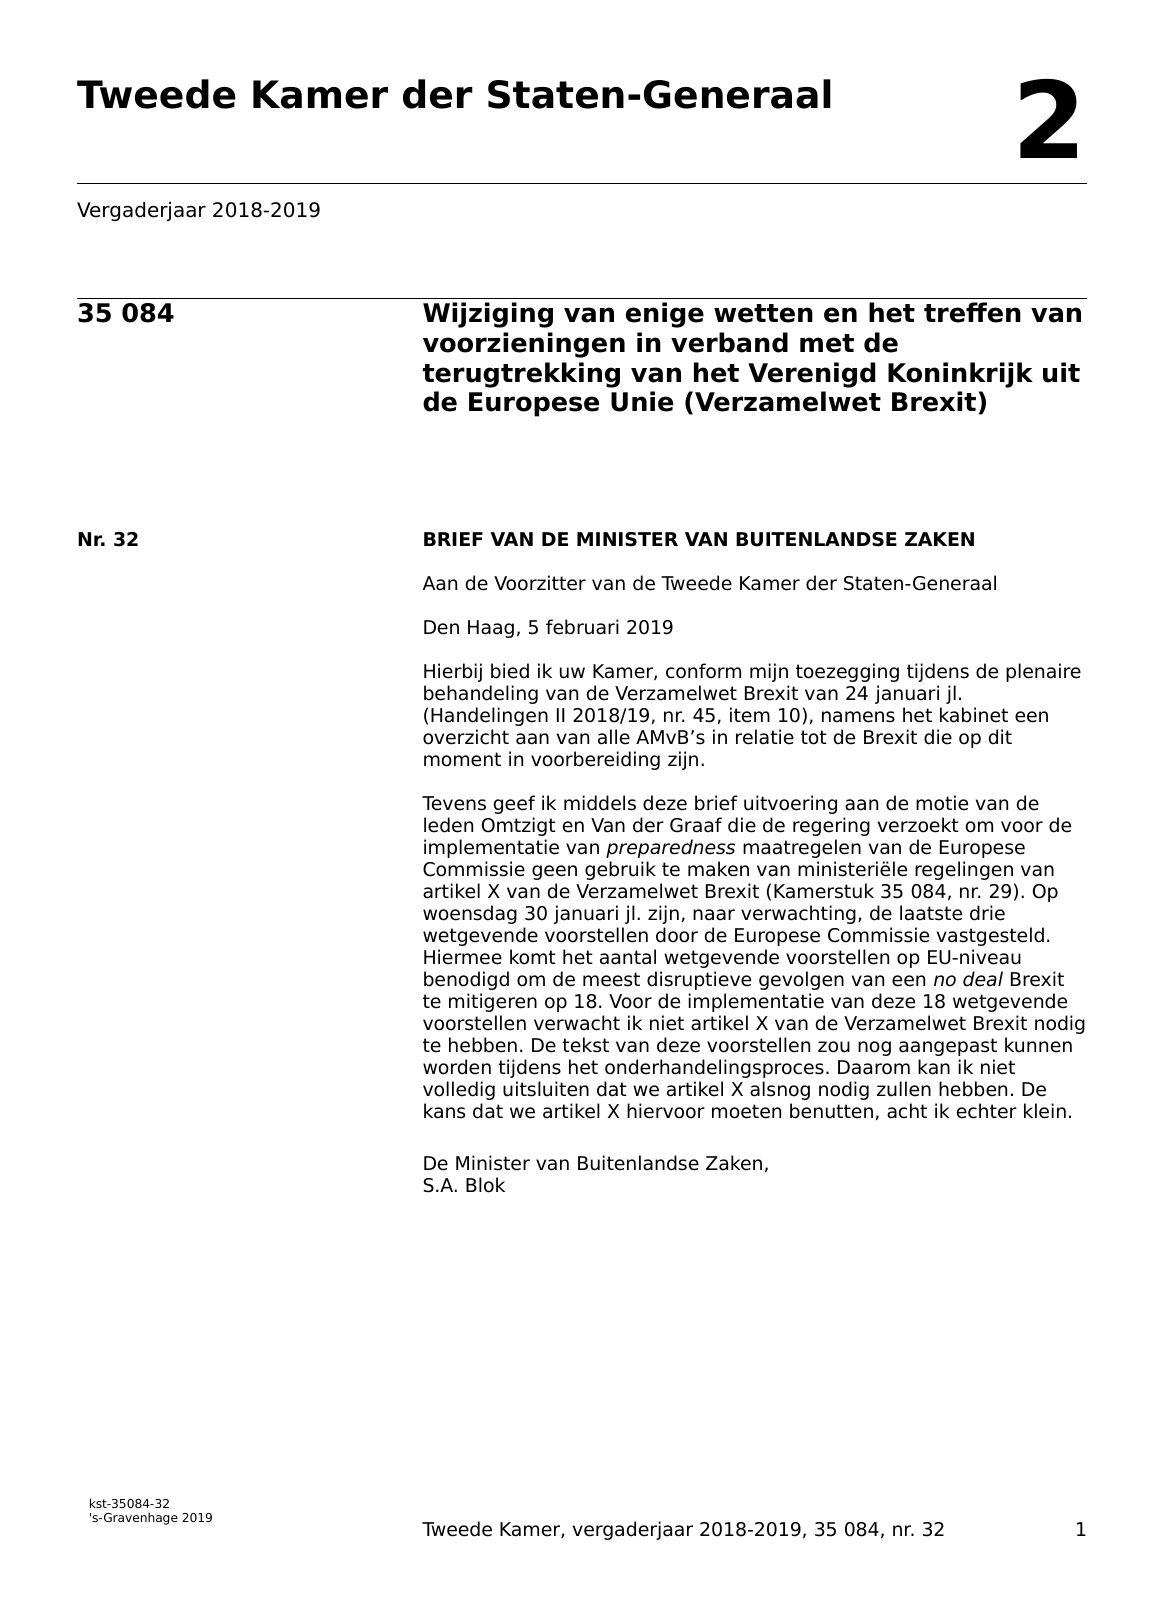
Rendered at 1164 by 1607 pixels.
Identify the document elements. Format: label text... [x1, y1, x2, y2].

table_header 2 [886, 59, 1087, 183]
text kst-35084-32 [88, 1497, 323, 1511]
text Hierbij bied ik uw Kamer, conform mijn toezegging tijdens de plenaire behandeling van de Verzamelwet Brexit van 24 januari jl. (Handelingen II 2018/19, nr. 45, item 10), namens het kabinet een overzicht aan van alle AMvB’s in relatie tot de Brexit die op dit moment in voorbereiding zijn. [422, 661, 1087, 771]
table_header Tweede Kamer der Staten-Generaal [77, 59, 886, 183]
text 's-Gravenhage 2019 [88, 1511, 323, 1525]
text Aan de Voorzitter van de Tweede Kamer der Staten-Generaal [422, 573, 1087, 595]
table_cell Vergaderjaar 2018-2019 [77, 184, 1087, 298]
subtitle 35 084 Wijziging van enige wetten en het treffen van voorzieningen in verband met de terugtrekking van het Verenigd Koninkrijk uit de Europese Unie (Verzamelwet Brexit) [77, 299, 1087, 418]
text De Minister van Buitenlandse Zaken, S.A. Blok [422, 1153, 1087, 1197]
subtitle Nr. 32 BRIEF VAN DE MINISTER VAN BUITENLANDSE ZAKEN [77, 529, 1087, 551]
text Tevens geef ik middels deze brief uitvoering aan de motie van de leden Omtzigt en Van der Graaf die de regering verzoekt om voor de implementatie van preparedness maatregelen van de Europese Commissie geen gebruik te maken van ministeriële regelingen van artikel X van de Verzamelwet Brexit (Kamerstuk 35 084, nr. 29). Op woensdag 30 januari jl. zijn, naar verwachting, de laatste drie wetgevende voorstellen door de Europese Commissie vastgesteld. Hiermee komt het aantal wetgevende voorstellen op EU-niveau benodigd om de meest disruptieve gevolgen van een no deal Brexit te mitigeren op 18. Voor de implementatie van deze 18 wetgevende voorstellen verwacht ik niet artikel X van de Verzamelwet Brexit nodig te hebben. De tekst van deze voorstellen zou nog aangepast kunnen worden tijdens het onderhandelingsproces. Daarom kan ik niet volledig uitsluiten dat we artikel X alsnog nodig zullen hebben. De kans dat we artikel X hiervoor moeten benutten, acht ik echter klein. [422, 793, 1087, 1123]
text Den Haag, 5 februari 2019 [422, 617, 1087, 639]
